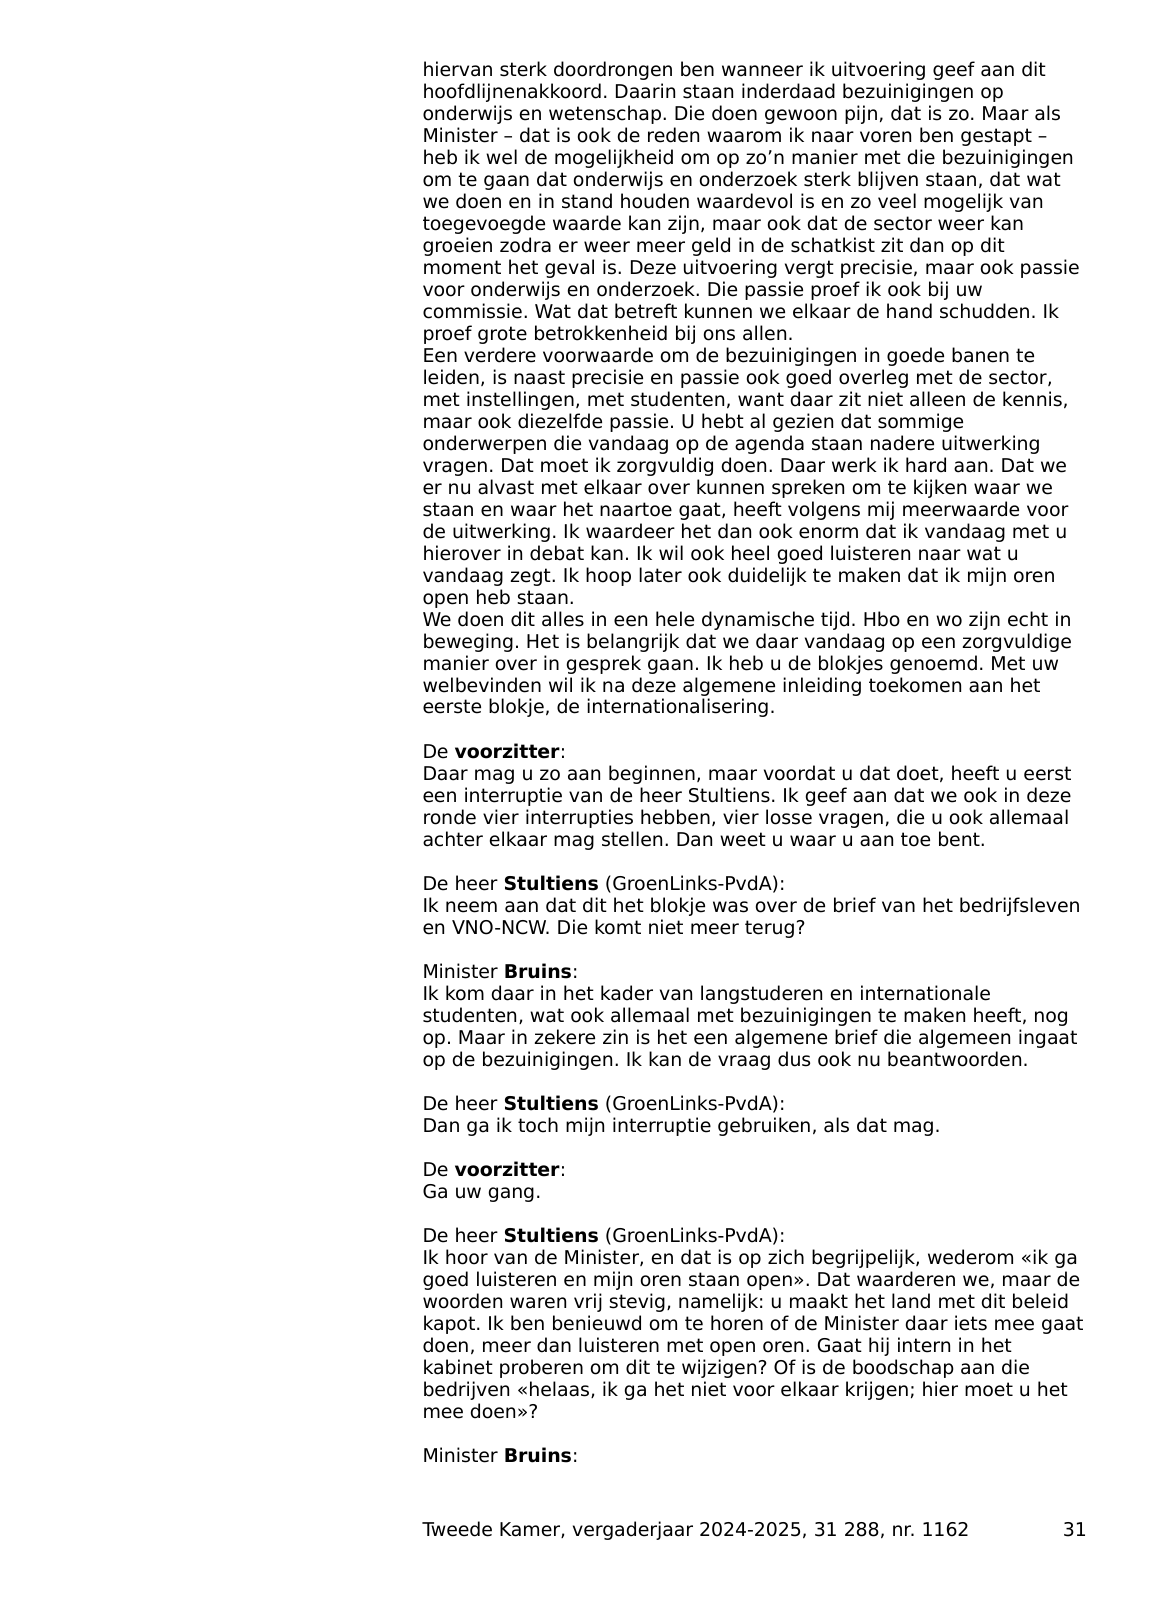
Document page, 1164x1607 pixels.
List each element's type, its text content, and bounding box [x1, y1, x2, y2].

text hiervan sterk doordrongen ben wanneer ik uitvoering geef aan dit hoofdlijnenakkoord. Daarin staan inderdaad bezuinigingen op onderwijs en wetenschap. Die doen gewoon pijn, dat is zo. Maar als Minister – dat is ook de reden waarom ik naar voren ben gestapt – heb ik wel de mogelijkheid om op zo’n manier met die bezuinigingen om te gaan dat onderwijs en onderzoek sterk blijven staan, dat wat we doen en in stand houden waardevol is en zo veel mogelijk van toegevoegde waarde kan zijn, maar ook dat de sector weer kan groeien zodra er weer meer geld in de schatkist zit dan op dit moment het geval is. Deze uitvoering vergt precisie, maar ook passie voor onderwijs en onderzoek. Die passie proef ik ook bij uw commissie. Wat dat betreft kunnen we elkaar de hand schudden. Ik proef grote betrokkenheid bij ons allen. [422, 59, 1087, 345]
text Ik kom daar in het kader van langstuderen en internationale studenten, wat ook allemaal met bezuinigingen te maken heeft, nog op. Maar in zekere zin is het een algemene brief die algemeen ingaat op de bezuinigingen. Ik kan de vraag dus ook nu beantwoorden. [422, 983, 1087, 1071]
text Ik hoor van de Minister, en dat is op zich begrijpelijk, wederom «ik ga goed luisteren en mijn oren staan open». Dat waarderen we, maar de woorden waren vrij stevig, namelijk: u maakt het land met dit beleid kapot. Ik ben benieuwd om te horen of de Minister daar iets mee gaat doen, meer dan luisteren met open oren. Gaat hij intern in het kabinet proberen om dit te wijzigen? Of is de boodschap aan die bedrijven «helaas, ik ga het niet voor elkaar krijgen; hier moet u het mee doen»? [422, 1247, 1087, 1423]
text De voorzitter: [422, 741, 1087, 763]
text De heer Stultiens (GroenLinks-PvdA): [422, 1225, 1087, 1247]
text De heer Stultiens (GroenLinks-PvdA): [422, 873, 1087, 895]
text Een verdere voorwaarde om de bezuinigingen in goede banen te leiden, is naast precisie en passie ook goed overleg met de sector, met instellingen, met studenten, want daar zit niet alleen de kennis, maar ook diezelfde passie. U hebt al gezien dat sommige onderwerpen die vandaag op de agenda staan nadere uitwerking vragen. Dat moet ik zorgvuldig doen. Daar werk ik hard aan. Dat we er nu alvast met elkaar over kunnen spreken om te kijken waar we staan en waar het naartoe gaat, heeft volgens mij meerwaarde voor de uitwerking. Ik waardeer het dan ook enorm dat ik vandaag met u hierover in debat kan. Ik wil ook heel goed luisteren naar wat u vandaag zegt. Ik hoop later ook duidelijk te maken dat ik mijn oren open heb staan. [422, 345, 1087, 608]
text Daar mag u zo aan beginnen, maar voordat u dat doet, heeft u eerst een interruptie van de heer Stultiens. Ik geef aan dat we ook in deze ronde vier interrupties hebben, vier losse vragen, die u ook allemaal achter elkaar mag stellen. Dan weet u waar u aan toe bent. [422, 763, 1087, 851]
text Ga uw gang. [422, 1181, 1087, 1203]
text Ik neem aan dat dit het blokje was over de brief van het bedrijfsleven en VNO-NCW. Die komt niet meer terug? [422, 895, 1087, 939]
text De heer Stultiens (GroenLinks-PvdA): [422, 1093, 1087, 1115]
text Minister Bruins: [422, 961, 1087, 983]
text Dan ga ik toch mijn interruptie gebruiken, als dat mag. [422, 1115, 1087, 1137]
text Minister Bruins: [422, 1445, 1087, 1467]
text We doen dit alles in een hele dynamische tijd. Hbo en wo zijn echt in beweging. Het is belangrijk dat we daar vandaag op een zorgvuldige manier over in gesprek gaan. Ik heb u de blokjes genoemd. Met uw welbevinden wil ik na deze algemene inleiding toekomen aan het eerste blokje, de internationalisering. [422, 608, 1087, 718]
text De voorzitter: [422, 1159, 1087, 1181]
